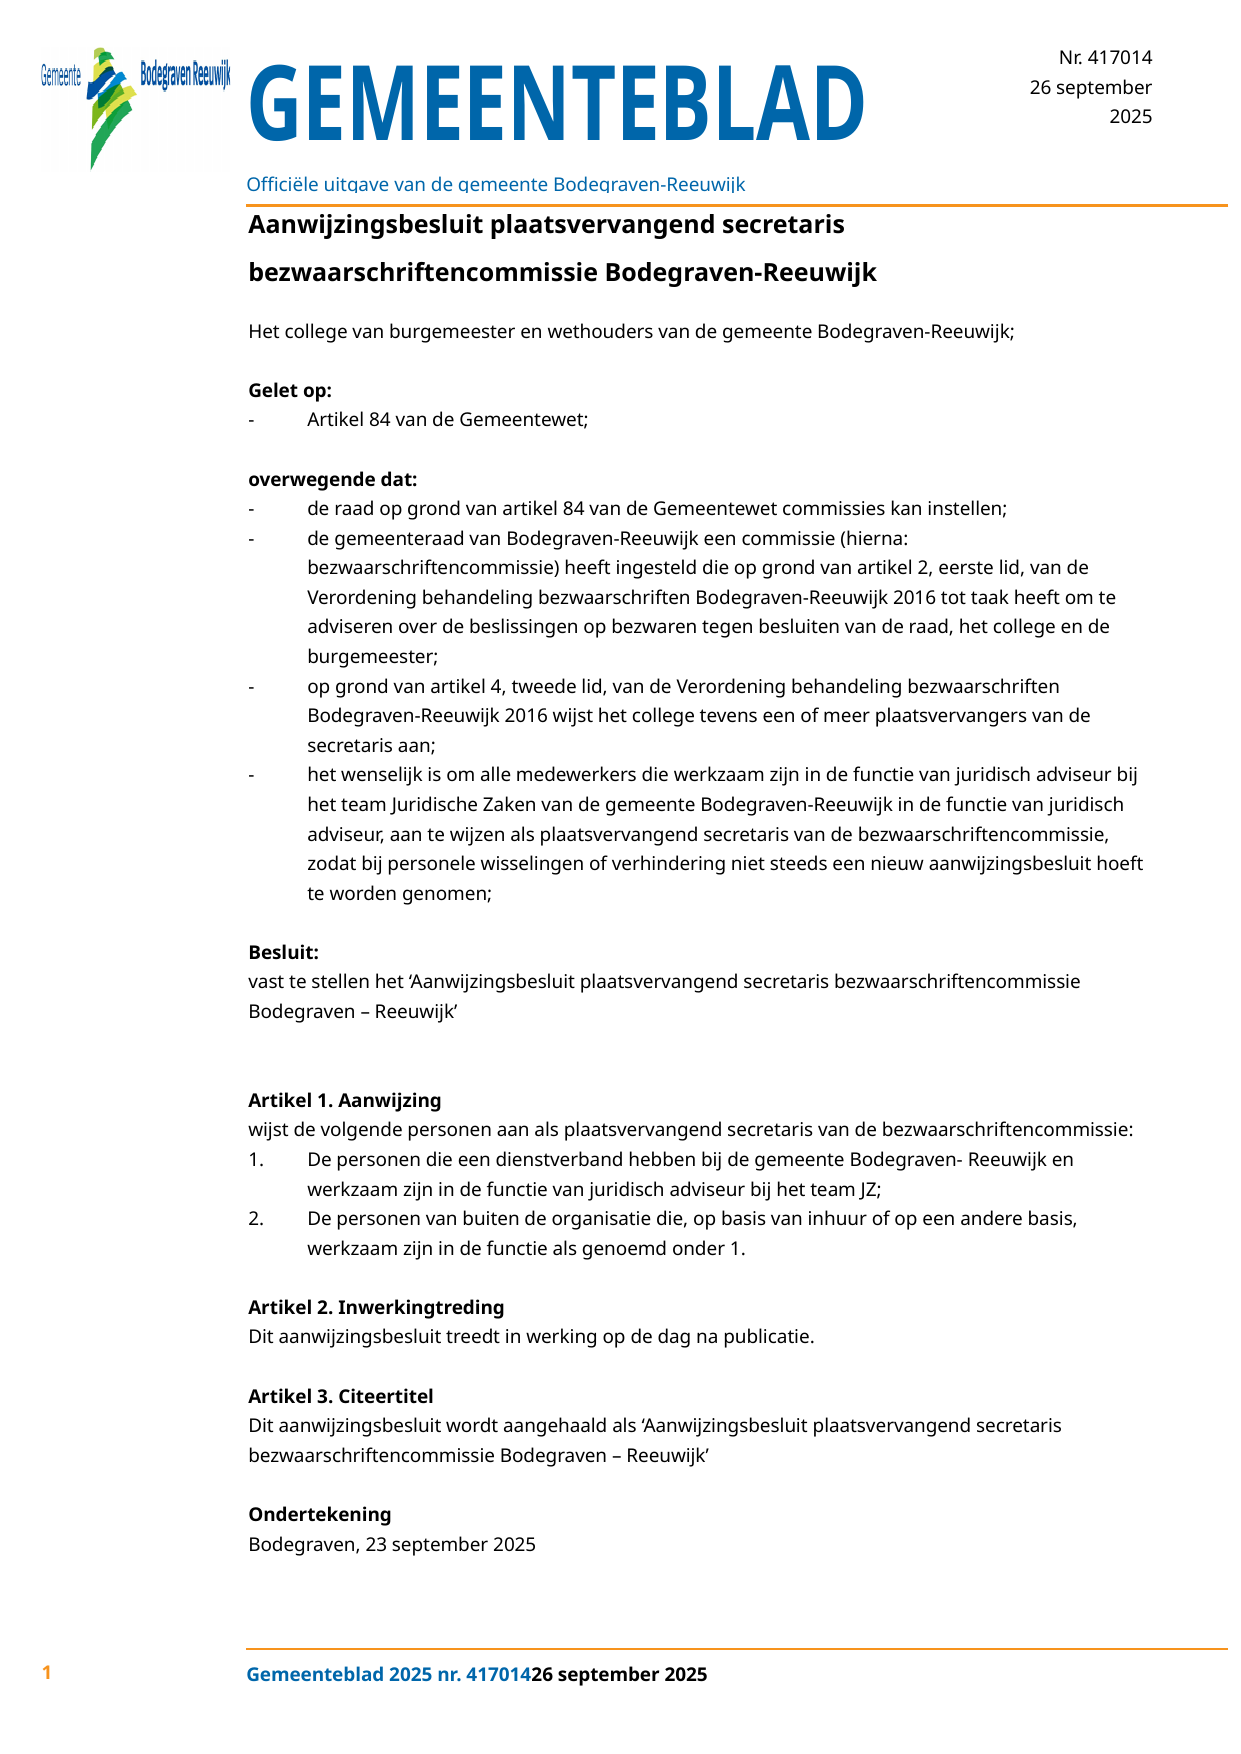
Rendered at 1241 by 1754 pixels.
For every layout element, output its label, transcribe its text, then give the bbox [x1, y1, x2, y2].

text Besluit: [248, 939, 1152, 965]
list het wenselijk is om alle medewerkers die werkzaam zijn in de functie van juridisch adviseur bij het team Juridische Zaken van de gemeente Bodegraven-Reeuwijk in de functie van juridisch adviseur, aan te wijzen als plaatsvervangend secretaris van de bezwaarschriftencommissie, zodat bij personele wisselingen of verhindering niet steeds een nieuw aanwijzingsbesluit hoeft te worden genomen; [248, 762, 1152, 906]
text Gelet op: [248, 377, 1152, 403]
list De personen van buiten de organisatie die, op basis van inhuur of op een andere basis, werkzaam zijn in de functie als genoemd onder 1. [248, 1205, 1152, 1261]
text overwegende dat: [248, 466, 1152, 492]
picture [41, 47, 231, 172]
text Bodegraven, 23 september 2025 [248, 1531, 1152, 1557]
text Artikel 2. Inwerkingtreding [248, 1294, 1152, 1320]
list Artikel 84 van de Gemeentewet; [248, 407, 1152, 432]
text Dit aanwijzingsbesluit treedt in werking op de dag na publicatie. [248, 1324, 1152, 1349]
list op grond van artikel 4, tweede lid, van de Verordening behandeling bezwaarschriften Bodegraven-Reeuwijk 2016 wijst het college tevens een of meer plaatsvervangers van de secretaris aan; [248, 673, 1152, 758]
text Artikel 1. Aanwijzing [248, 1087, 1152, 1113]
text wijst de volgende personen aan als plaatsvervangend secretaris van de bezwaarschriftencommissie: [248, 1117, 1152, 1142]
list de raad op grond van artikel 84 van de Gemeentewet commissies kan instellen; [248, 495, 1152, 521]
text Dit aanwijzingsbesluit wordt aangehaald als ‘Aanwijzingsbesluit plaatsvervangend secretaris bezwaarschriftencommissie Bodegraven – Reeuwijk’ [248, 1412, 1152, 1468]
text Aanwijzingsbesluit plaatsvervangend secretaris bezwaarschriftencommissie Bodegraven-Reeuwijk [248, 207, 1152, 288]
text Artikel 3. Citeertitel [248, 1383, 1152, 1409]
text Het college van burgemeester en wethouders van de gemeente Bodegraven-Reeuwijk; [248, 318, 1152, 344]
text Ondertekening [248, 1501, 1152, 1527]
text vast te stellen het ‘Aanwijzingsbesluit plaatsvervangend secretaris bezwaarschriftencommissie Bodegraven – Reeuwijk’ [248, 969, 1152, 1024]
list De personen die een dienstverband hebben bij de gemeente Bodegraven- Reeuwijk en werkzaam zijn in de functie van juridisch adviseur bij het team JZ; [248, 1146, 1152, 1202]
list de gemeenteraad van Bodegraven-Reeuwijk een commissie (hierna: bezwaarschriftencommissie) heeft ingesteld die op grond van artikel 2, eerste lid, van de Verordening behandeling bezwaarschriften Bodegraven-Reeuwijk 2016 tot taak heeft om te adviseren over de beslissingen op bezwaren tegen besluiten van de raad, het college en de burgemeester; [248, 525, 1152, 669]
